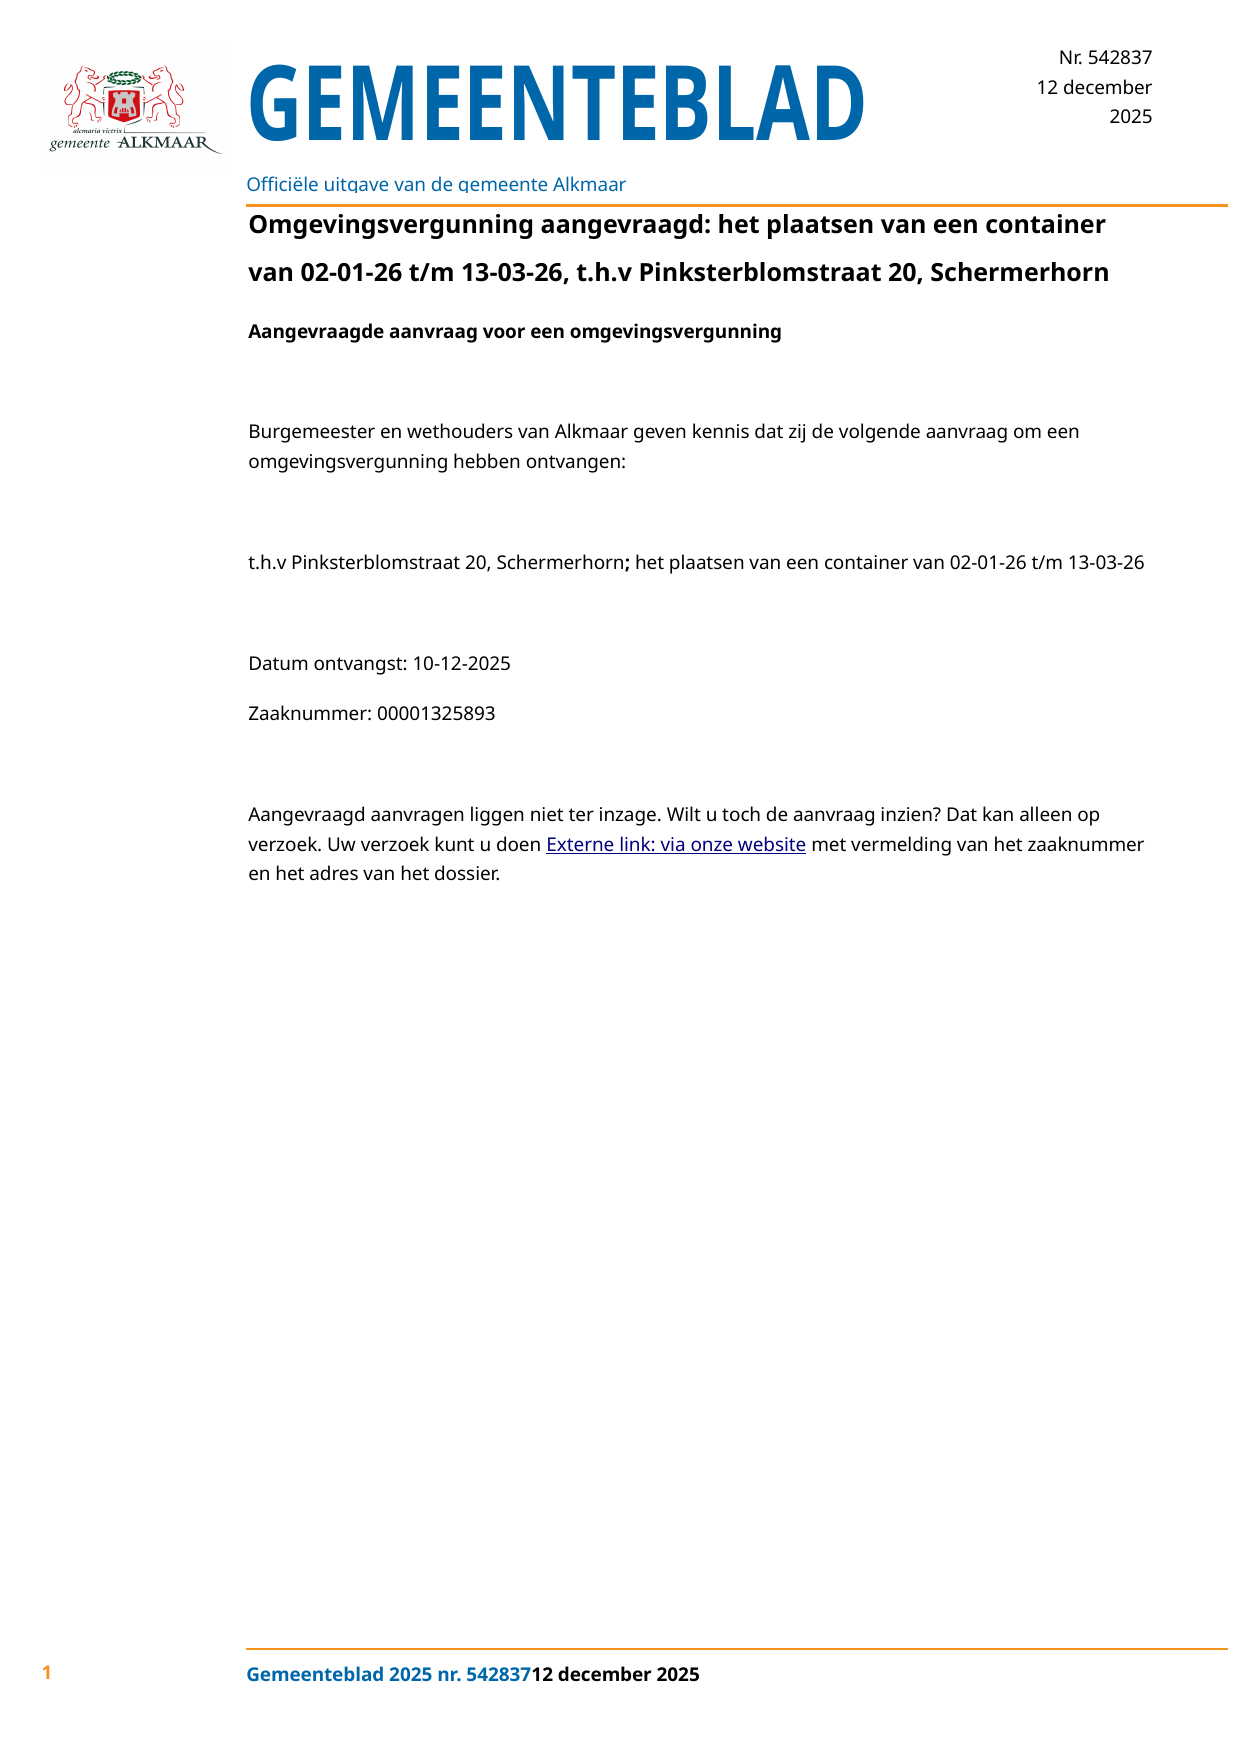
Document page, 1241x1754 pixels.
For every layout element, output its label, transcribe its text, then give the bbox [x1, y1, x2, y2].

text Datum ontvangst: 10-12-2025 [248, 650, 1152, 676]
text Burgemeester en wethouders van Alkmaar geven kennis dat zij de volgende aanvraag om een omgevingsvergunning hebben ontvangen: [248, 419, 1152, 474]
text Omgevingsvergunning aangevraagd: het plaatsen van een container van 02-01-26 t/m 13-03-26, t.h.v Pinksterblomstraat 20, Schermerhorn [248, 207, 1152, 288]
text Aangevraagd aanvragen liggen niet ter inzage. Wilt u toch de aanvraag inzien? Dat kan alleen op verzoek. Uw verzoek kunt u doen Externe link: via onze website met vermelding van het zaaknummer en het adres van het dossier. [248, 801, 1152, 886]
text t.h.v Pinksterblomstraat 20, Schermerhorn; het plaatsen van een container van 02-01-26 t/m 13-03-26 [248, 549, 1152, 575]
text Zaaknummer: 00001325893 [248, 700, 1152, 726]
picture [41, 47, 231, 172]
text Aangevraagde aanvraag voor een omgevingsvergunning [248, 318, 1152, 344]
